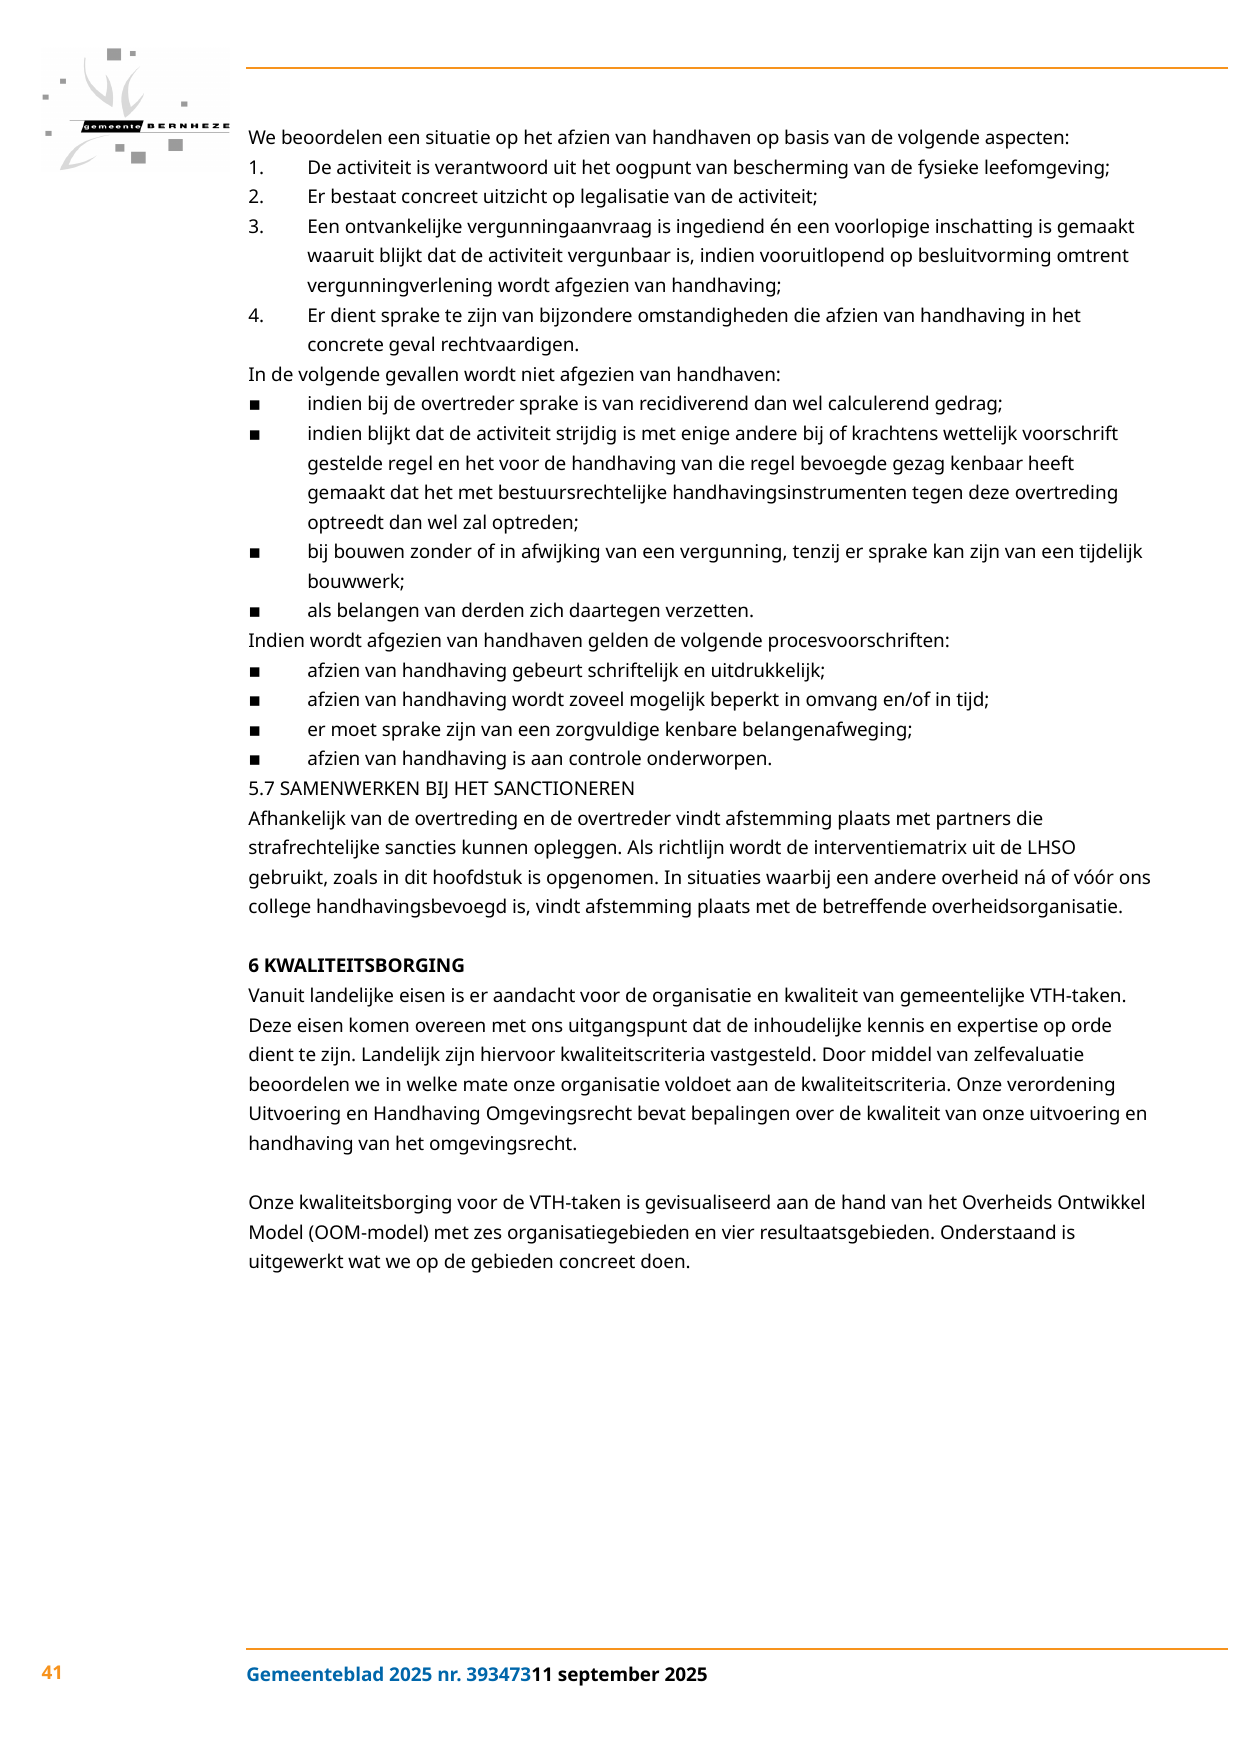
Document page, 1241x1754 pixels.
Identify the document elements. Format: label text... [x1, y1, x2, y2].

list indien blijkt dat de activiteit strijdig is met enige andere bij of krachtens wettelijk voorschrift gestelde regel en het voor de handhaving van die regel bevoegde gezag kenbaar heeft gemaakt dat het met bestuursrechtelijke handhavingsinstrumenten tegen deze overtreding optreedt dan wel zal optreden; [248, 420, 1152, 535]
text In de volgende gevallen wordt niet afgezien van handhaven: [248, 361, 1152, 387]
list als belangen van derden zich daartegen verzetten. [248, 598, 1152, 623]
text Afhankelijk van de overtreding en de overtreder vindt afstemming plaats met partners die strafrechtelijke sancties kunnen opleggen. Als richtlijn wordt de interventiematrix uit de LHSO gebruikt, zoals in dit hoofdstuk is opgenomen. In situaties waarbij een andere overheid ná of vóór ons college handhavingsbevoegd is, vindt afstemming plaats met de betreffende overheidsorganisatie. [248, 805, 1152, 919]
list afzien van handhaving wordt zoveel mogelijk beperkt in omvang en/of in tijd; [248, 686, 1152, 712]
picture [41, 47, 231, 172]
list Een ontvankelijke vergunningaanvraag is ingediend én een voorlopige inschatting is gemaakt waaruit blijkt dat de activiteit vergunbaar is, indien vooruitlopend op besluitvorming omtrent vergunningverlening wordt afgezien van handhaving; [248, 213, 1152, 298]
list afzien van handhaving gebeurt schriftelijk en uitdrukkelijk; [248, 657, 1152, 683]
text 6 KWALITEITSBORGING [248, 953, 1152, 978]
text Vanuit landelijke eisen is er aandacht voor de organisatie en kwaliteit van gemeentelijke VTH-taken. Deze eisen komen overeen met ons uitgangspunt dat de inhoudelijke kennis en expertise op orde dient te zijn. Landelijk zijn hiervoor kwaliteitscriteria vastgesteld. Door middel van zelfevaluatie beoordelen we in welke mate onze organisatie voldoet aan de kwaliteitscriteria. Onze verordening Uitvoering en Handhaving Omgevingsrecht bevat bepalingen over de kwaliteit van onze uitvoering en handhaving van het omgevingsrecht. [248, 982, 1152, 1156]
text We beoordelen een situatie op het afzien van handhaven op basis van de volgende aspecten: [248, 124, 1152, 150]
list De activiteit is verantwoord uit het oogpunt van bescherming van de fysieke leefomgeving; [248, 154, 1152, 180]
list bij bouwen zonder of in afwijking van een vergunning, tenzij er sprake kan zijn van een tijdelijk bouwwerk; [248, 538, 1152, 594]
text Indien wordt afgezien van handhaven gelden de volgende procesvoorschriften: [248, 627, 1152, 653]
text Onze kwaliteitsborging voor de VTH-taken is gevisualiseerd aan de hand van het Overheids Ontwikkel Model (OOM-model) met zes organisatiegebieden en vier resultaatsgebieden. Onderstaand is uitgewerkt wat we op de gebieden concreet doen. [248, 1189, 1152, 1274]
list indien bij de overtreder sprake is van recidiverend dan wel calculerend gedrag; [248, 391, 1152, 416]
list Er bestaat concreet uitzicht op legalisatie van de activiteit; [248, 183, 1152, 209]
list er moet sprake zijn van een zorgvuldige kenbare belangenafweging; [248, 716, 1152, 742]
list afzien van handhaving is aan controle onderworpen. [248, 746, 1152, 771]
text 5.7 SAMENWERKEN BIJ HET SANCTIONEREN [248, 775, 1152, 801]
list Er dient sprake te zijn van bijzondere omstandigheden die afzien van handhaving in het concrete geval rechtvaardigen. [248, 302, 1152, 357]
